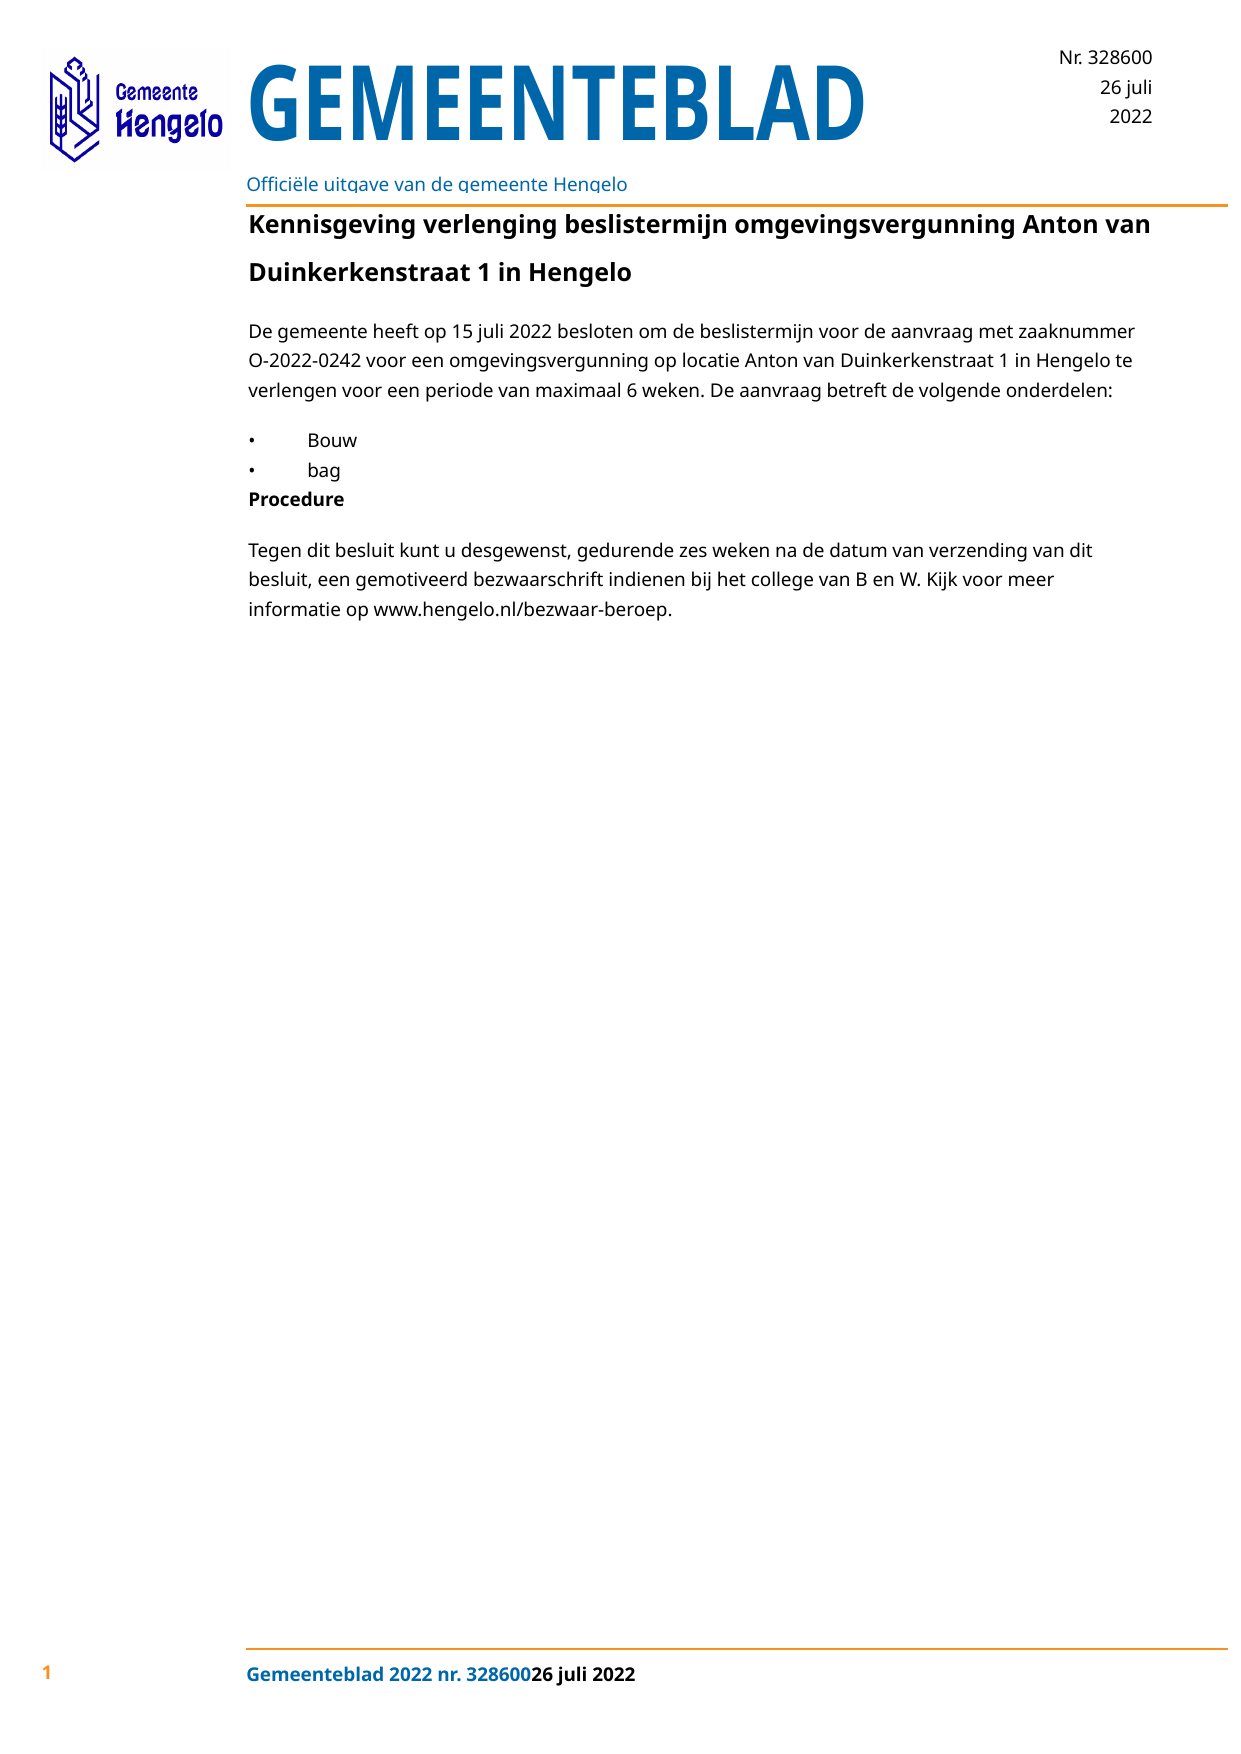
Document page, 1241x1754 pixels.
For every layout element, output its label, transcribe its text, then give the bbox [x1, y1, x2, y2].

picture [41, 47, 231, 172]
list bag [248, 457, 1152, 483]
text De gemeente heeft op 15 juli 2022 besloten om de beslistermijn voor de aanvraag met zaaknummer O-2022-0242 voor een omgevingsvergunning op locatie Anton van Duinkerkenstraat 1 in Hengelo te verlengen voor een periode van maximaal 6 weken. De aanvraag betreft de volgende onderdelen: [248, 318, 1152, 403]
list Bouw [248, 427, 1152, 453]
text Procedure [248, 487, 1152, 512]
text Kennisgeving verlenging beslistermijn omgevingsvergunning Anton van Duinkerkenstraat 1 in Hengelo [248, 207, 1152, 288]
text Tegen dit besluit kunt u desgewenst, gedurende zes weken na de datum van verzending van dit besluit, een gemotiveerd bezwaarschrift indienen bij het college van B en W. Kijk voor meer informatie op www.hengelo.nl/bezwaar-beroep. [248, 537, 1152, 622]
